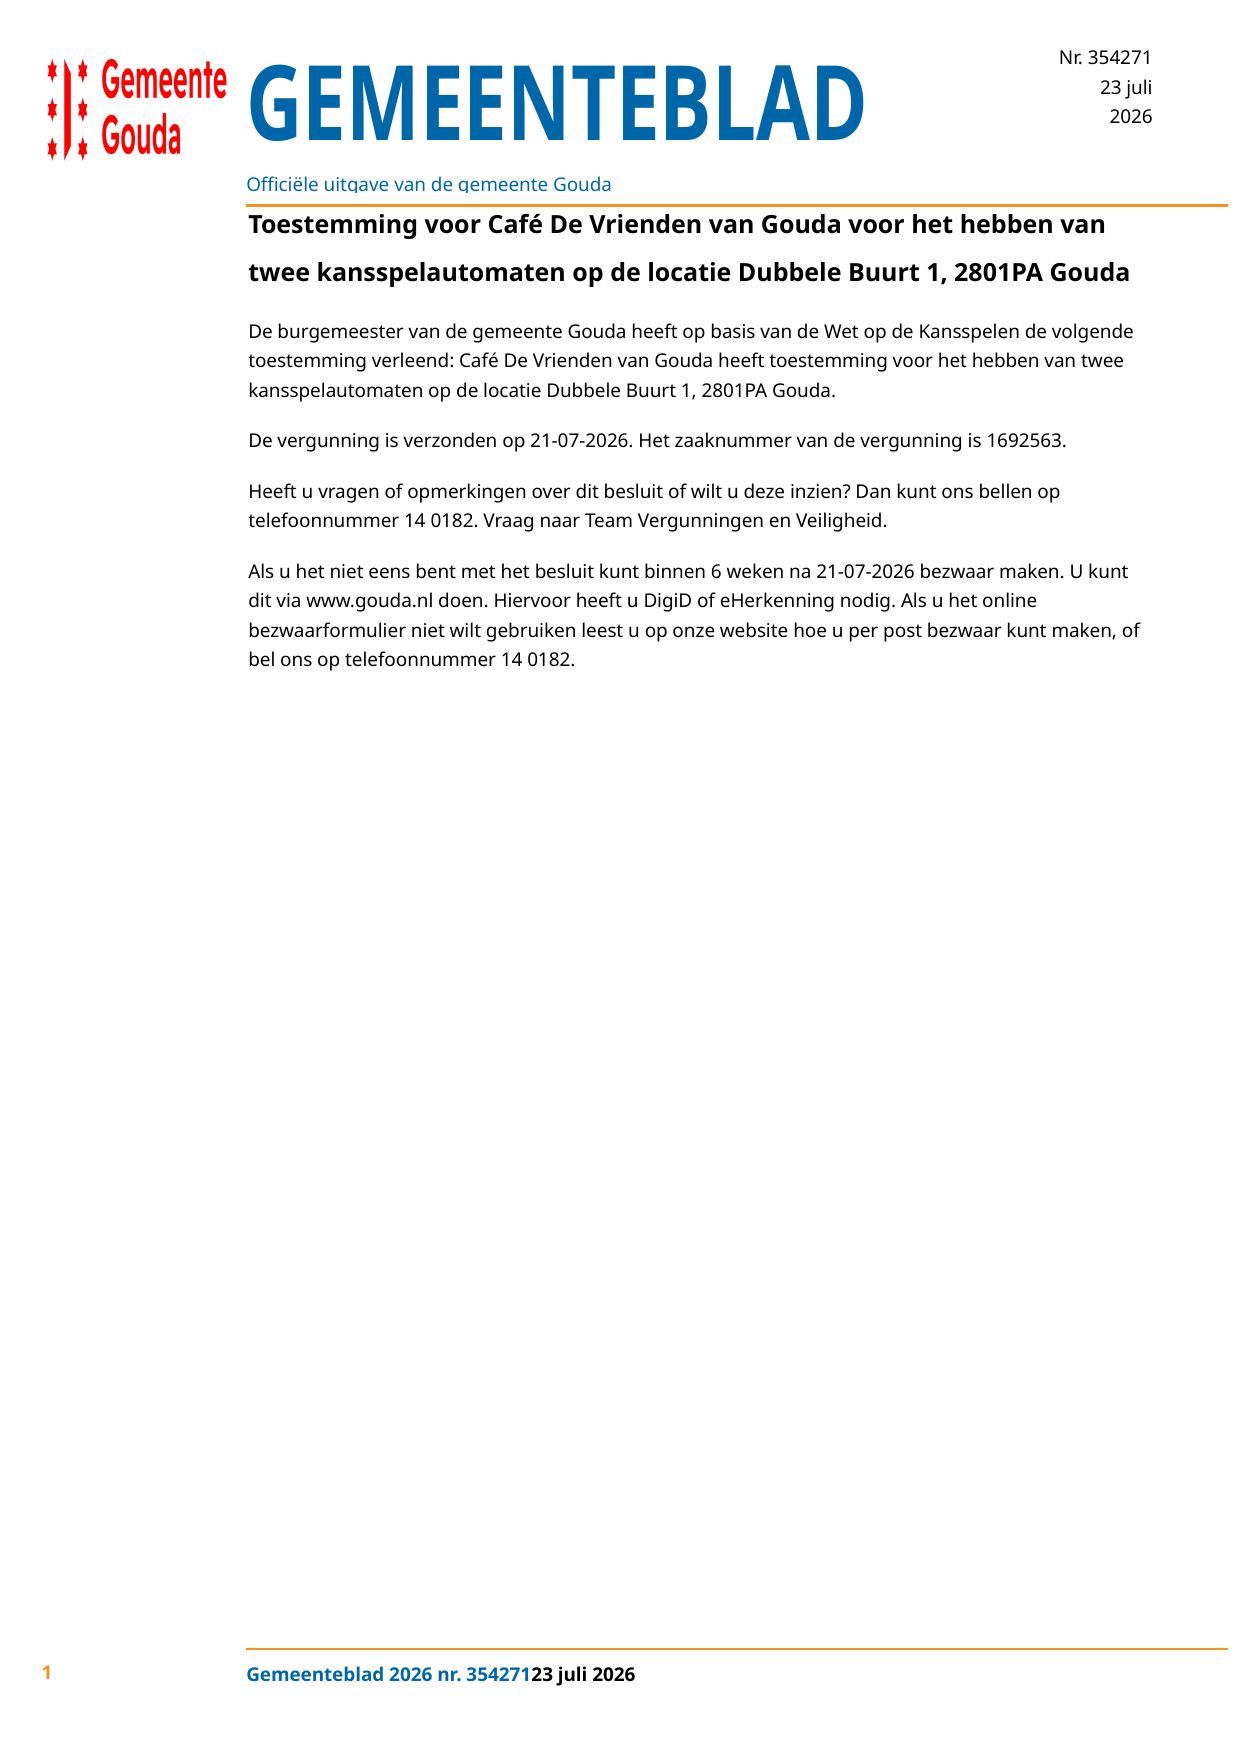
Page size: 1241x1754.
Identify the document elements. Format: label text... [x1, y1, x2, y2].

picture [41, 47, 231, 172]
text Heeft u vragen of opmerkingen over dit besluit of wilt u deze inzien? Dan kunt ons bellen op telefoonnummer 14 0182. Vraag naar Team Vergunningen en Veiligheid. [248, 478, 1152, 533]
text Als u het niet eens bent met het besluit kunt binnen 6 weken na 21-07-2026 bezwaar maken. U kunt dit via www.gouda.nl doen. Hiervoor heeft u DigiD of eHerkenning nodig. Als u het online bezwaarformulier niet wilt gebruiken leest u op onze website hoe u per post bezwaar kunt maken, of bel ons op telefoonnummer 14 0182. [248, 558, 1152, 672]
text Toestemming voor Café De Vrienden van Gouda voor het hebben van twee kansspelautomaten op de locatie Dubbele Buurt 1, 2801PA Gouda [248, 207, 1152, 288]
text De burgemeester van de gemeente Gouda heeft op basis van de Wet op de Kansspelen de volgende toestemming verleend: Café De Vrienden van Gouda heeft toestemming voor het hebben van twee kansspelautomaten op de locatie Dubbele Buurt 1, 2801PA Gouda. [248, 318, 1152, 403]
text De vergunning is verzonden op 21-07-2026. Het zaaknummer van de vergunning is 1692563. [248, 427, 1152, 453]
